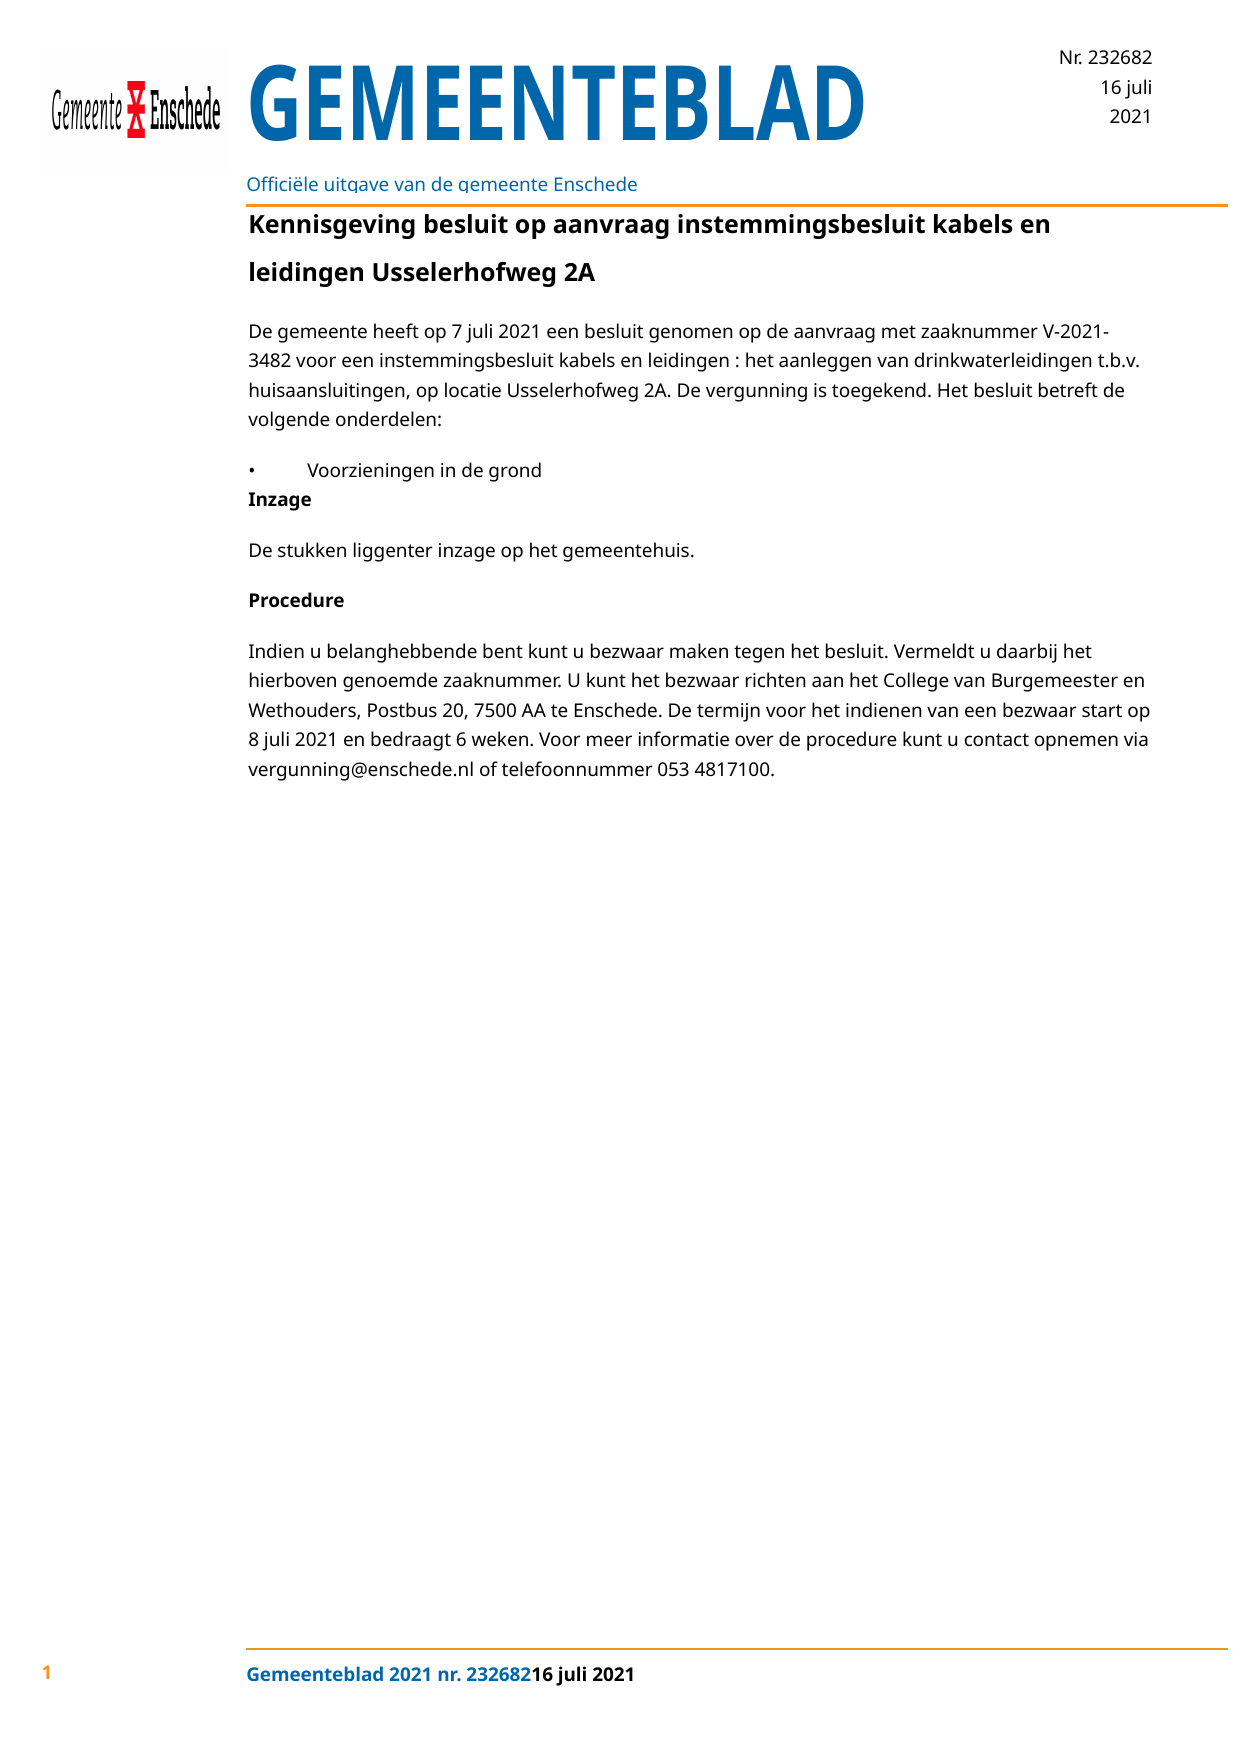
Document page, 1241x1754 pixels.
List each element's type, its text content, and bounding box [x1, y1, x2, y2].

list Voorzieningen in de grond [248, 457, 1152, 483]
text De gemeente heeft op 7 juli 2021 een besluit genomen op de aanvraag met zaaknummer V-2021-3482 voor een instemmingsbesluit kabels en leidingen : het aanleggen van drinkwaterleidingen t.b.v. huisaansluitingen, op locatie Usselerhofweg 2A. De vergunning is toegekend. Het besluit betreft de volgende onderdelen: [248, 318, 1152, 432]
picture [41, 47, 231, 172]
text Indien u belanghebbende bent kunt u bezwaar maken tegen het besluit. Vermeldt u daarbij het hierboven genoemde zaaknummer. U kunt het bezwaar richten aan het College van Burgemees­ter en Wethouders, Postbus 20, 7500 AA te Enschede. De termijn voor het indienen van een bezwaar start op 8 juli 2021 en bedraagt 6 weken. Voor meer informatie over de procedure kunt u contact opnemen via vergunning@enschede.nl of telefoonnummer 053 4817100. [248, 638, 1152, 782]
text Procedure [248, 587, 1152, 613]
text Kennisgeving besluit op aanvraag instemmingsbesluit kabels en leidingen Usselerhofweg 2A [248, 207, 1152, 288]
text De stukken liggenter inzage op het gemeentehuis. [248, 537, 1152, 563]
text Inzage [248, 487, 1152, 512]
